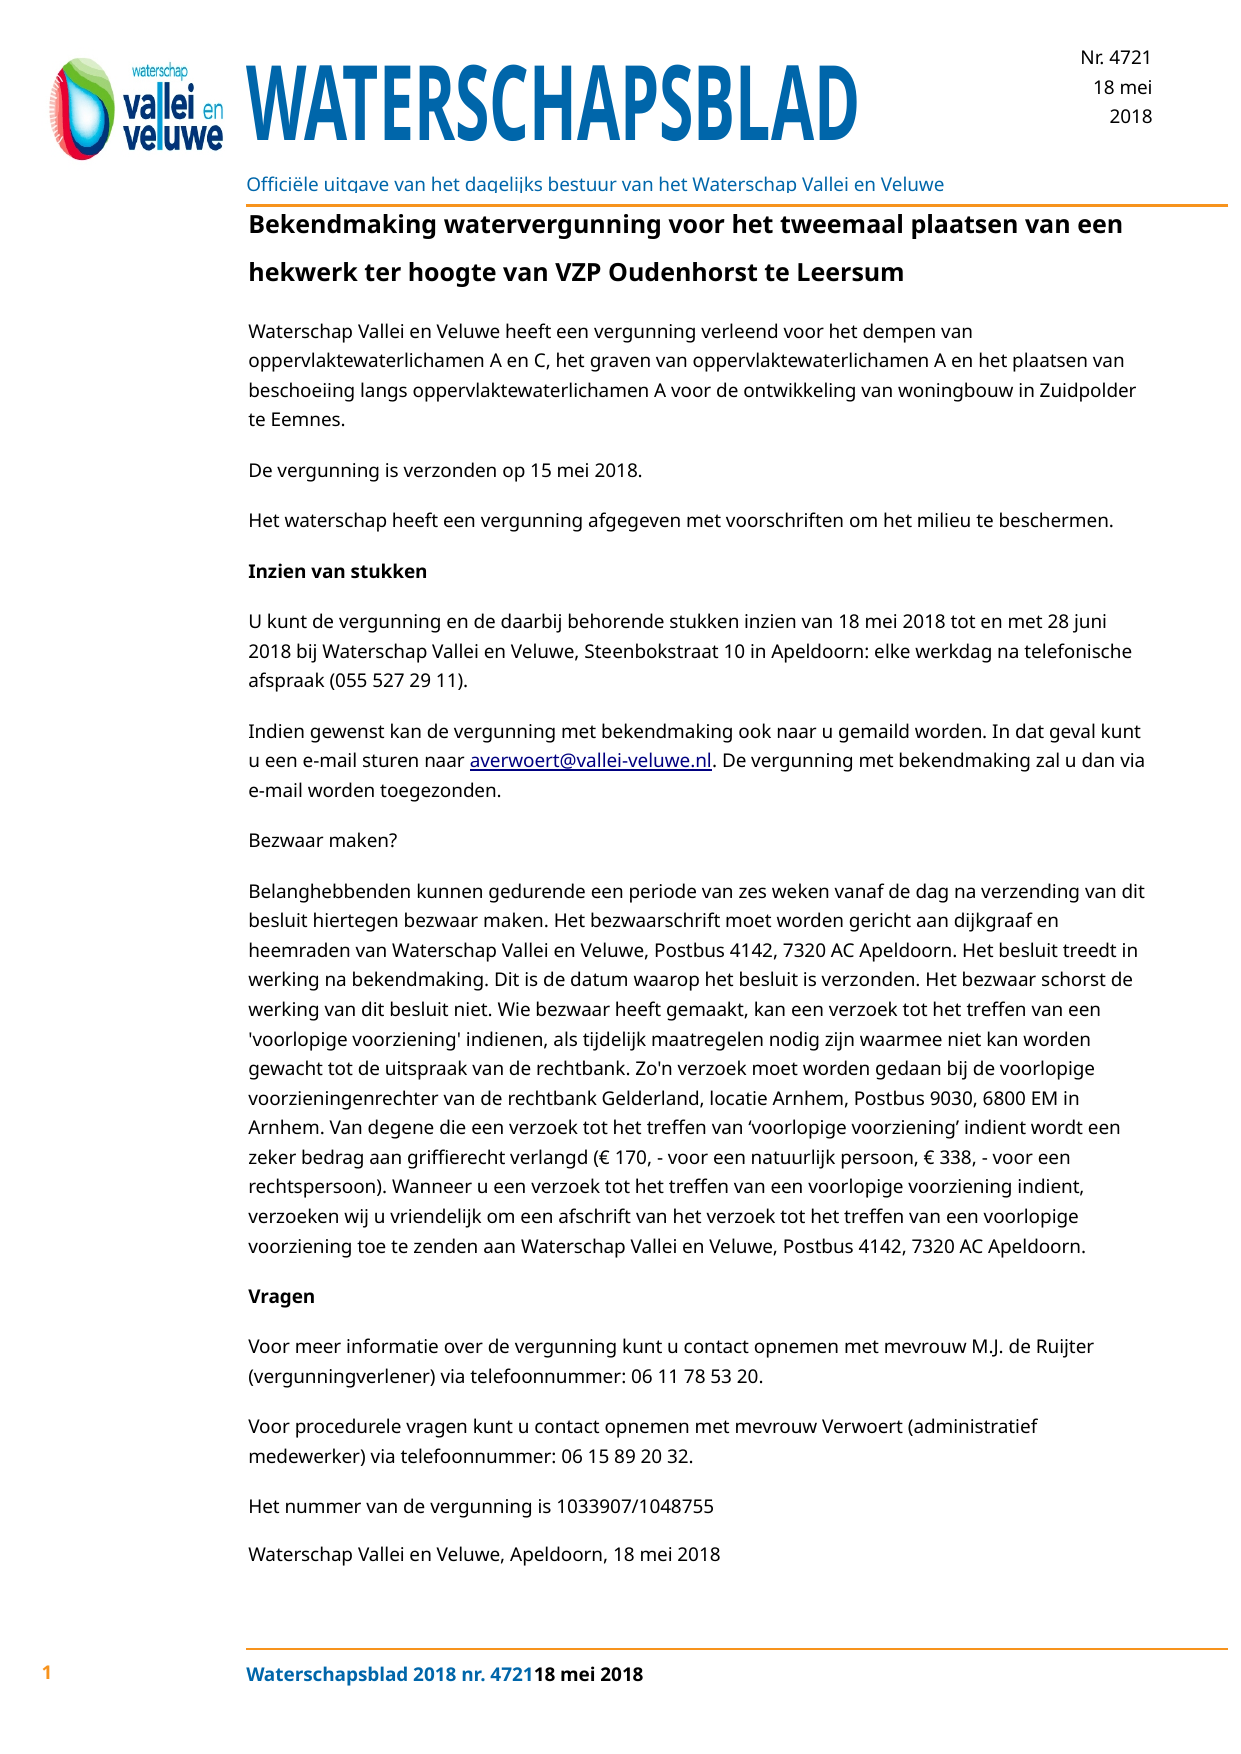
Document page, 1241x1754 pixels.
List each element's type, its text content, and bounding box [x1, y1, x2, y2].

text Het waterschap heeft een vergunning afgegeven met voorschriften om het milieu te beschermen. [248, 507, 1152, 533]
text Bezwaar maken? [248, 827, 1152, 853]
text De vergunning is verzonden op 15 mei 2018. [248, 457, 1152, 483]
text Indien gewenst kan de vergunning met bekendmaking ook naar u gemaild worden. In dat geval kunt u een e-mail sturen naar averwoert@vallei-veluwe.nl. De vergunning met bekendmaking zal u dan via e-mail worden toegezonden. [248, 718, 1152, 803]
text U kunt de vergunning en de daarbij behorende stukken inzien van 18 mei 2018 tot en met 28 juni 2018 bij Waterschap Vallei en Veluwe, Steenbokstraat 10 in Apeldoorn: elke werkdag na telefonische afspraak (055 527 29 11). [248, 608, 1152, 693]
text Waterschap Vallei en Veluwe heeft een vergunning verleend voor het dempen van oppervlaktewaterlichamen A en C, het graven van oppervlaktewaterlichamen A en het plaatsen van beschoeiing langs oppervlaktewaterlichamen A voor de ontwikkeling van woningbouw in Zuidpolder te Eemnes. [248, 318, 1152, 432]
picture [41, 47, 231, 172]
text Voor meer informatie over de vergunning kunt u contact opnemen met mevrouw M.J. de Ruijter (vergunningverlener) via telefoonnummer: 06 11 78 53 20. [248, 1334, 1152, 1389]
text Vragen [248, 1283, 1152, 1309]
text Belanghebbenden kunnen gedurende een periode van zes weken vanaf de dag na verzending van dit besluit hiertegen bezwaar maken. Het bezwaarschrift moet worden gericht aan dijkgraaf en heemraden van Waterschap Vallei en Veluwe, Postbus 4142, 7320 AC Apeldoorn. Het besluit treedt in werking na bekendmaking. Dit is de datum waarop het besluit is verzonden. Het bezwaar schorst de werking van dit besluit niet. Wie bezwaar heeft gemaakt, kan een verzoek tot het treffen van een 'voorlopige voorziening' indienen, als tijdelijk maatregelen nodig zijn waarmee niet kan worden gewacht tot de uitspraak van de rechtbank. Zo'n verzoek moet worden gedaan bij de voorlopige voorzieningenrechter van de rechtbank Gelderland, locatie Arnhem, Postbus 9030, 6800 EM in Arnhem. Van degene die een verzoek tot het treffen van ‘voorlopige voorziening’ indient wordt een zeker bedrag aan griffierecht verlangd (€ 170, - voor een natuurlijk persoon, € 338, - voor een rechtspersoon). Wanneer u een verzoek tot het treffen van een voorlopige voorziening indient, verzoeken wij u vriendelijk om een afschrift van het verzoek tot het treffen van een voorlopige voorziening toe te zenden aan Waterschap Vallei en Veluwe, Postbus 4142, 7320 AC Apeldoorn. [248, 878, 1152, 1259]
text Waterschap Vallei en Veluwe, Apeldoorn, 18 mei 2018 [248, 1542, 1152, 1567]
text Inzien van stukken [248, 558, 1152, 584]
text Bekendmaking watervergunning voor het tweemaal plaatsen van een hekwerk ter hoogte van VZP Oudenhorst te Leersum [248, 207, 1152, 288]
text Voor procedurele vragen kunt u contact opnemen met mevrouw Verwoert (administratief medewerker) via telefoonnummer: 06 15 89 20 32. [248, 1414, 1152, 1469]
text Het nummer van de vergunning is 1033907/1048755 [248, 1494, 1152, 1519]
